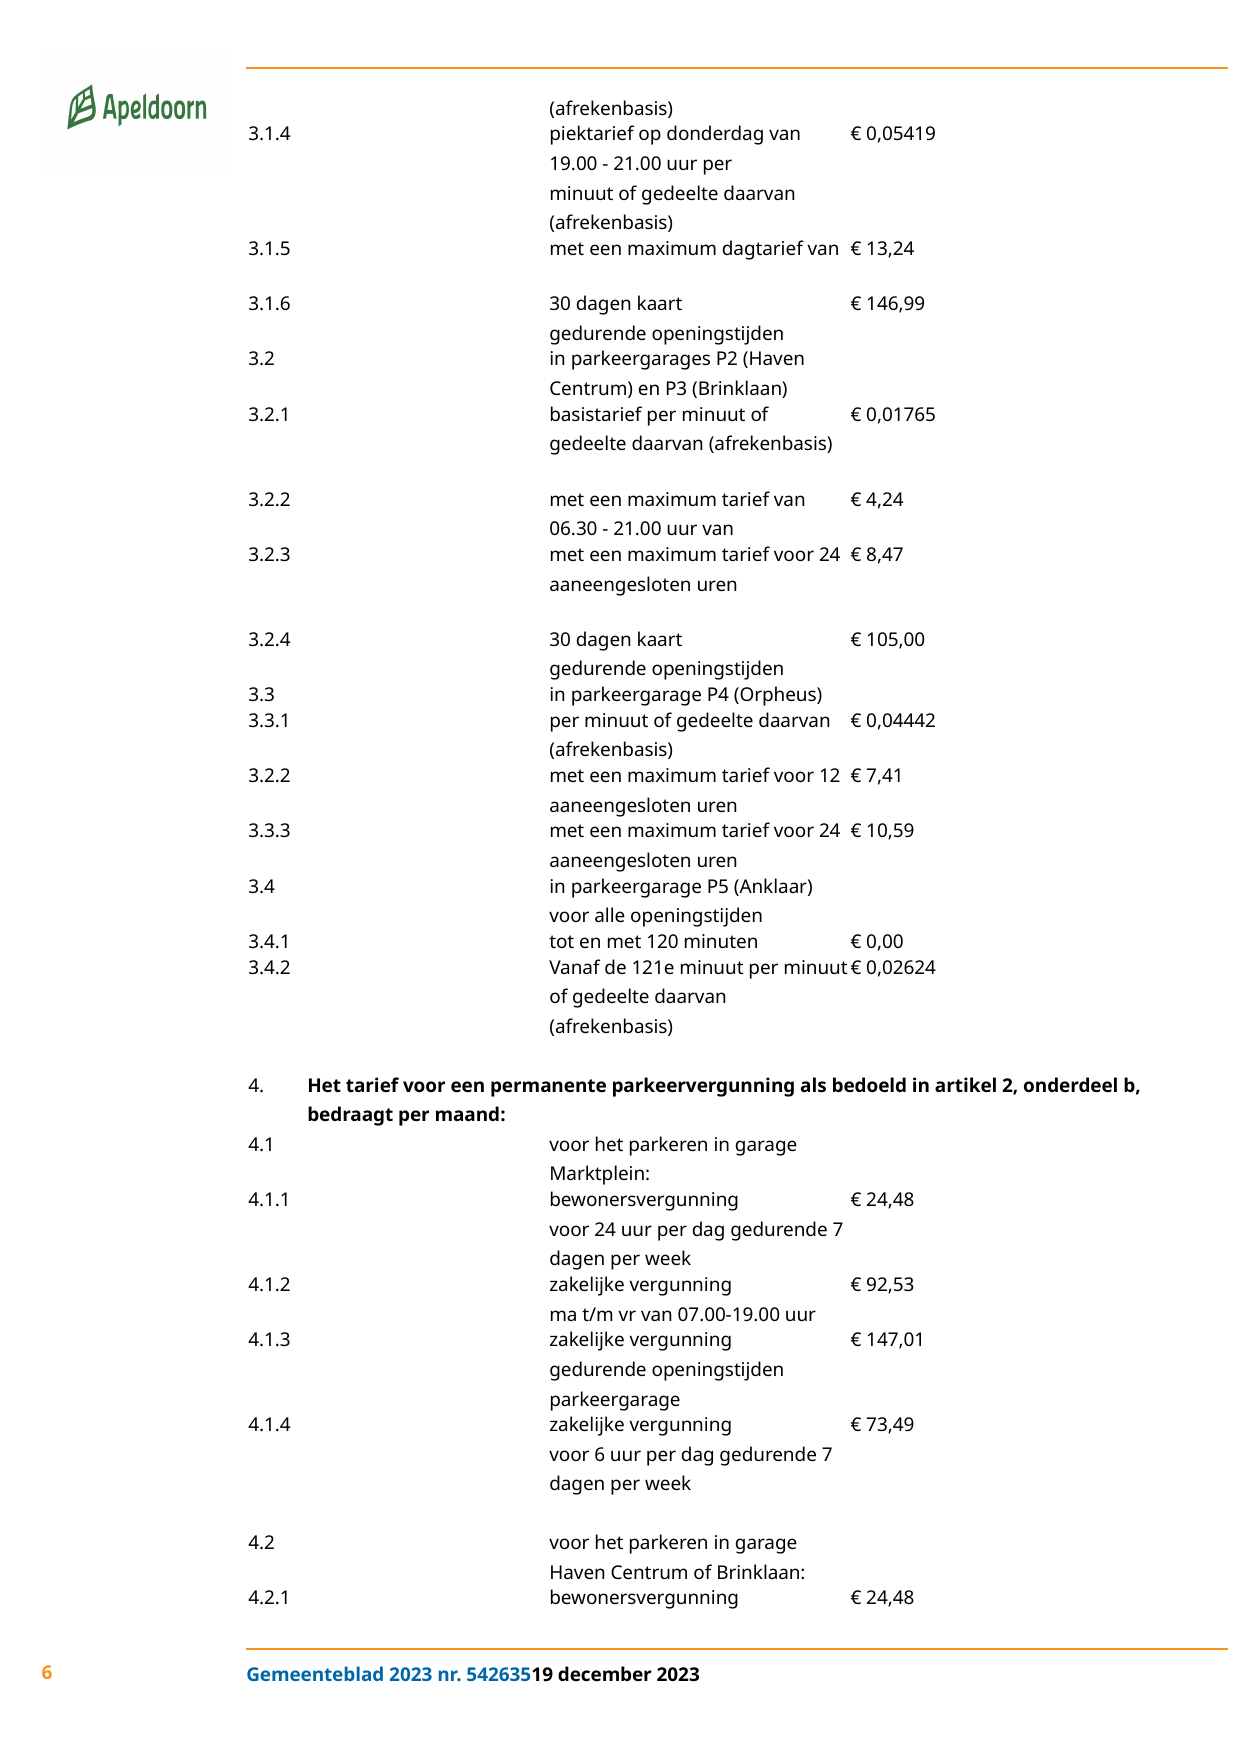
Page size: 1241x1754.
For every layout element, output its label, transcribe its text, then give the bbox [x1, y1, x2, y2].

table_cell € 147,01 [850, 1327, 1152, 1411]
table_cell € 13,24 [850, 235, 1152, 290]
list Het tarief voor een permanente parkeervergunning als bedoeld in artikel 2, onderdeel b, bedraagt per maand: [248, 1072, 1152, 1127]
table_cell € 10,59 [850, 818, 1152, 873]
table_cell € 146,99 [850, 290, 1152, 346]
table_cell € 0,02624 [850, 954, 1152, 1039]
table_header [850, 1529, 1152, 1584]
table_cell 4.1.2 [248, 1271, 549, 1327]
table_cell in parkeergarages P2 (Haven Centrum) en P3 (Brinklaan) [549, 346, 850, 401]
table_cell 3.3.3 [248, 818, 549, 873]
table_cell € 105,00 [850, 626, 1152, 681]
table_cell 3.2 [248, 346, 549, 401]
table_cell met een maximum tarief van 06.30 - 21.00 uur van [549, 486, 850, 541]
table_cell € 0,05419 [850, 121, 1152, 235]
table_cell met een maximum tarief voor 24 aaneengesloten uren [549, 541, 850, 626]
table_cell € 4,24 [850, 486, 1152, 541]
table_cell 3.2.4 [248, 626, 549, 681]
table_cell met een maximum tarief voor 24 aaneengesloten uren [549, 818, 850, 873]
table_cell 3.2.3 [248, 541, 549, 626]
table_cell bewonersvergunning voor 24 uur per dag gedurende 7 dagen per week [549, 1186, 850, 1271]
table_cell 3.1.5 [248, 235, 549, 290]
table_cell 30 dagen kaart gedurende openingstijden [549, 626, 850, 681]
table_cell 3.1.4 [248, 121, 549, 235]
table_cell € 0,01765 [850, 401, 1152, 486]
table_cell 4.1.3 [248, 1327, 549, 1411]
table_cell [850, 681, 1152, 707]
table_cell € 92,53 [850, 1271, 1152, 1327]
table_cell in parkeergarage P5 (Anklaar) voor alle openingstijden [549, 873, 850, 928]
table_cell 3.3 [248, 681, 549, 707]
table_cell € 0,04442 [850, 707, 1152, 762]
table_cell 30 dagen kaart gedurende openingstijden [549, 290, 850, 346]
table_cell Vanaf de 121e minuut per minuut of gedeelte daarvan (afrekenbasis) [549, 954, 850, 1039]
table_header 4.1 [248, 1131, 549, 1186]
table_cell € 7,41 [850, 763, 1152, 818]
table_cell tot en met 120 minuten [549, 928, 850, 954]
table_cell € 8,47 [850, 541, 1152, 626]
table_cell [850, 346, 1152, 401]
table_header voor het parkeren in garage Marktplein: [549, 1131, 850, 1186]
table_cell € 0,00 [850, 928, 1152, 954]
table_header 4.2 [248, 1529, 549, 1584]
table_cell met een maximum tarief voor 12 aaneengesloten uren [549, 763, 850, 818]
table_cell [850, 95, 1152, 121]
table_cell piektarief op donderdag van 19.00 - 21.00 uur per minuut of gedeelte daarvan (afrekenbasis) [549, 121, 850, 235]
table_cell 3.4.1 [248, 928, 549, 954]
table_cell 3.3.1 [248, 707, 549, 762]
table_cell [248, 95, 549, 121]
table_header voor het parkeren in garage Haven Centrum of Brinklaan: [549, 1529, 850, 1584]
table_cell bewonersvergunning [549, 1585, 850, 1610]
table_cell € 73,49 [850, 1411, 1152, 1496]
table_cell (afrekenbasis) [549, 95, 850, 121]
table_header [850, 1131, 1152, 1186]
table_cell € 24,48 [850, 1585, 1152, 1610]
table_cell € 24,48 [850, 1186, 1152, 1271]
table_cell zakelijke vergunning voor 6 uur per dag gedurende 7 dagen per week [549, 1411, 850, 1496]
table_cell 3.4.2 [248, 954, 549, 1039]
table_cell per minuut of gedeelte daarvan (afrekenbasis) [549, 707, 850, 762]
table_cell basistarief per minuut of gedeelte daarvan (afrekenbasis) [549, 401, 850, 486]
table_cell zakelijke vergunning gedurende openingstijden parkeergarage [549, 1327, 850, 1411]
table_cell 4.2.1 [248, 1585, 549, 1610]
table_cell zakelijke vergunning ma t/m vr van 07.00-19.00 uur [549, 1271, 850, 1327]
table_cell 3.2.2 [248, 486, 549, 541]
table_cell 3.2.2 [248, 763, 549, 818]
table_cell 3.2.1 [248, 401, 549, 486]
table_cell 4.1.1 [248, 1186, 549, 1271]
table_cell in parkeergarage P4 (Orpheus) [549, 681, 850, 707]
picture [41, 47, 231, 172]
table_cell 3.4 [248, 873, 549, 928]
table_cell 4.1.4 [248, 1411, 549, 1496]
table_cell [850, 873, 1152, 928]
table_cell 3.1.6 [248, 290, 549, 346]
table_cell met een maximum dagtarief van [549, 235, 850, 290]
